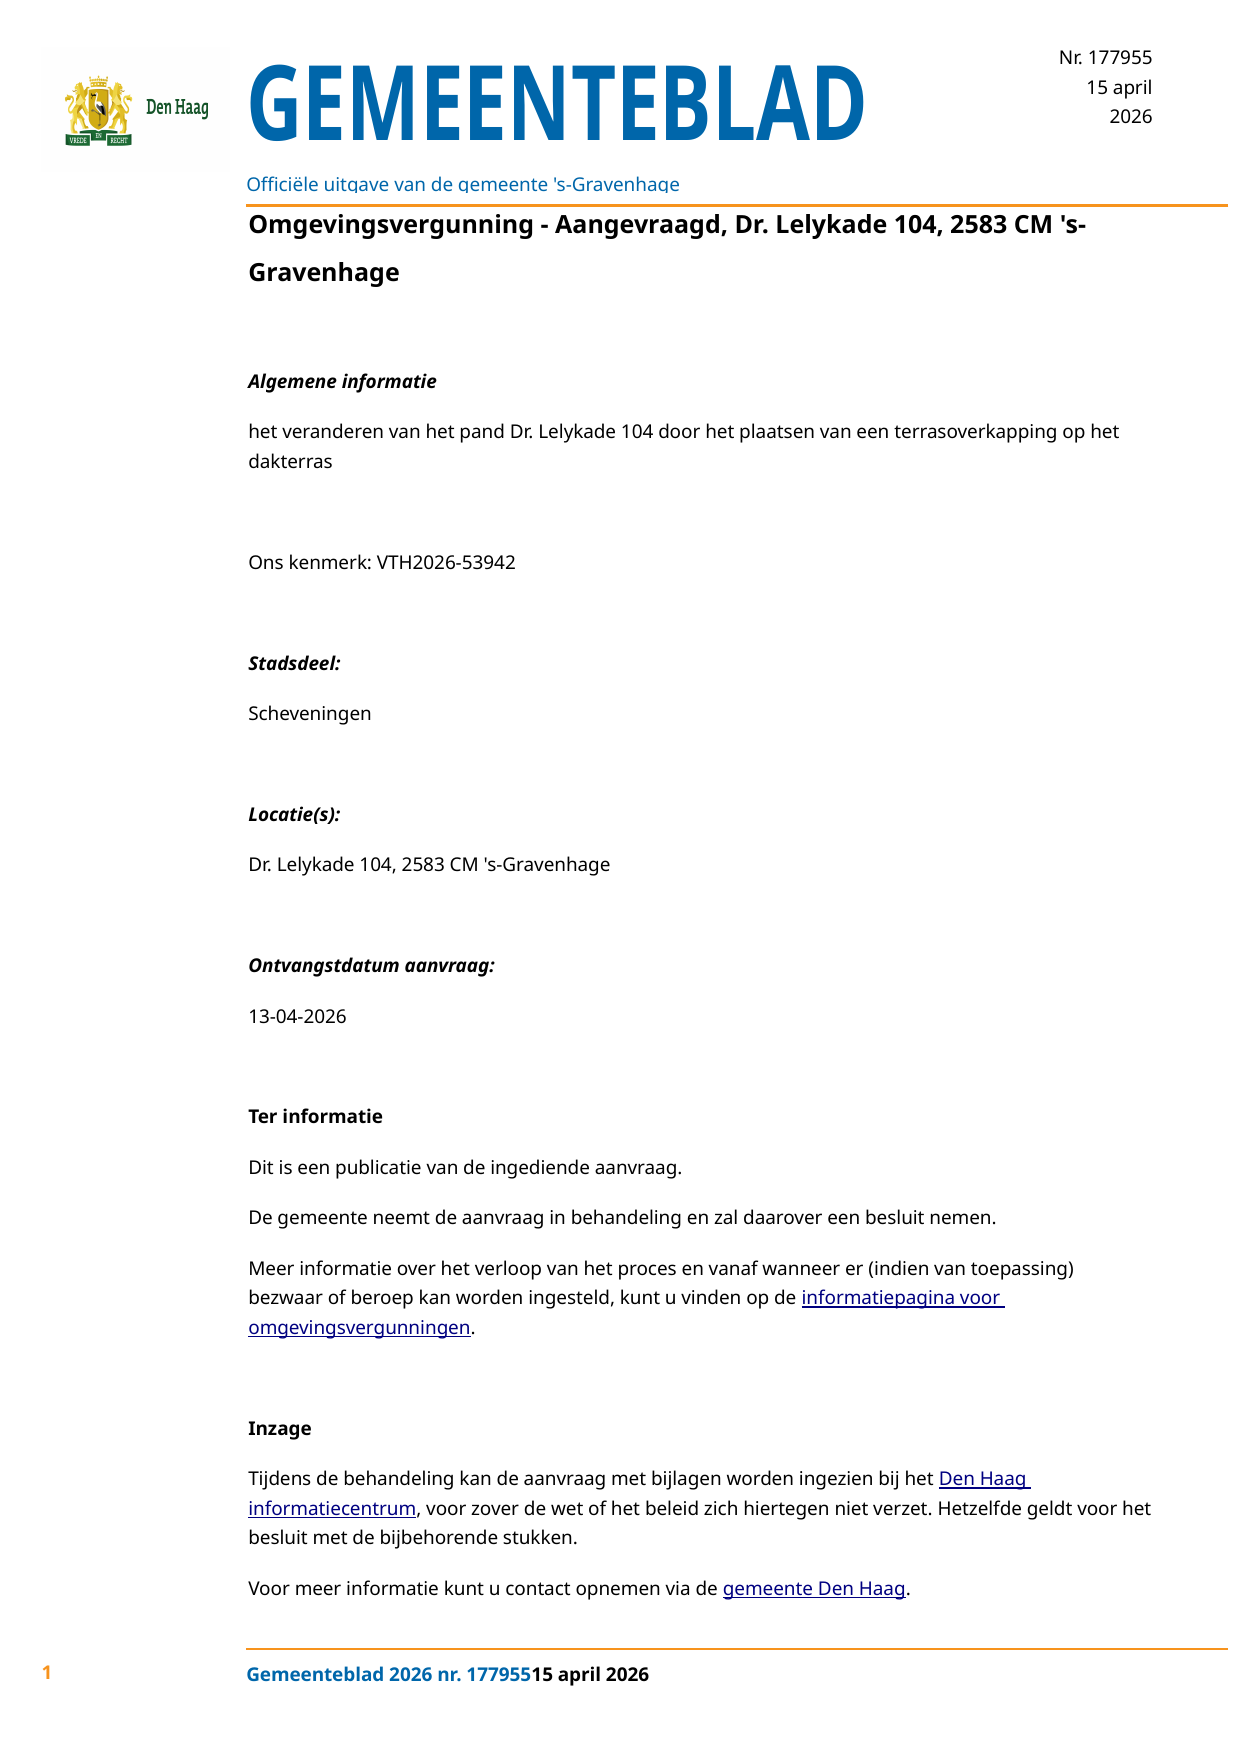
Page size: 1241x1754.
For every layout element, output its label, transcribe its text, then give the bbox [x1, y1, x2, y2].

text Scheveningen [248, 700, 1152, 726]
text Inzage [248, 1415, 1152, 1441]
text Algemene informatie [248, 368, 1152, 394]
text De gemeente neemt de aanvraag in behandeling en zal daarover een besluit nemen. [248, 1204, 1152, 1230]
text Ontvangstdatum aanvraag: [248, 952, 1152, 978]
text Ons kenmerk: VTH2026-53942 [248, 549, 1152, 575]
text 13-04-2026 [248, 1003, 1152, 1029]
text Omgevingsvergunning - Aangevraagd, Dr. Lelykade 104, 2583 CM 's-Gravenhage [248, 207, 1152, 288]
text Meer informatie over het verloop van het proces en vanaf wanneer er (indien van toepassing) bezwaar of beroep kan worden ingesteld, kunt u vinden op de informatiepagina voor omgevingsvergunningen. [248, 1255, 1152, 1340]
text Voor meer informatie kunt u contact opnemen via de gemeente Den Haag. [248, 1575, 1152, 1601]
text Tijdens de behandeling kan de aanvraag met bijlagen worden ingezien bij het Den Haag informatiecentrum, voor zover de wet of het beleid zich hiertegen niet verzet. Hetzelfde geldt voor het besluit met de bijbehorende stukken. [248, 1465, 1152, 1550]
text het veranderen van het pand Dr. Lelykade 104 door het plaatsen van een terrasoverkapping op het dakterras [248, 419, 1152, 474]
text Locatie(s): [248, 801, 1152, 827]
picture [41, 47, 231, 172]
text Dr. Lelykade 104, 2583 CM 's-Gravenhage [248, 852, 1152, 877]
text Dit is een publicatie van de ingediende aanvraag. [248, 1154, 1152, 1180]
text Ter informatie [248, 1104, 1152, 1129]
text Stadsdeel: [248, 650, 1152, 676]
